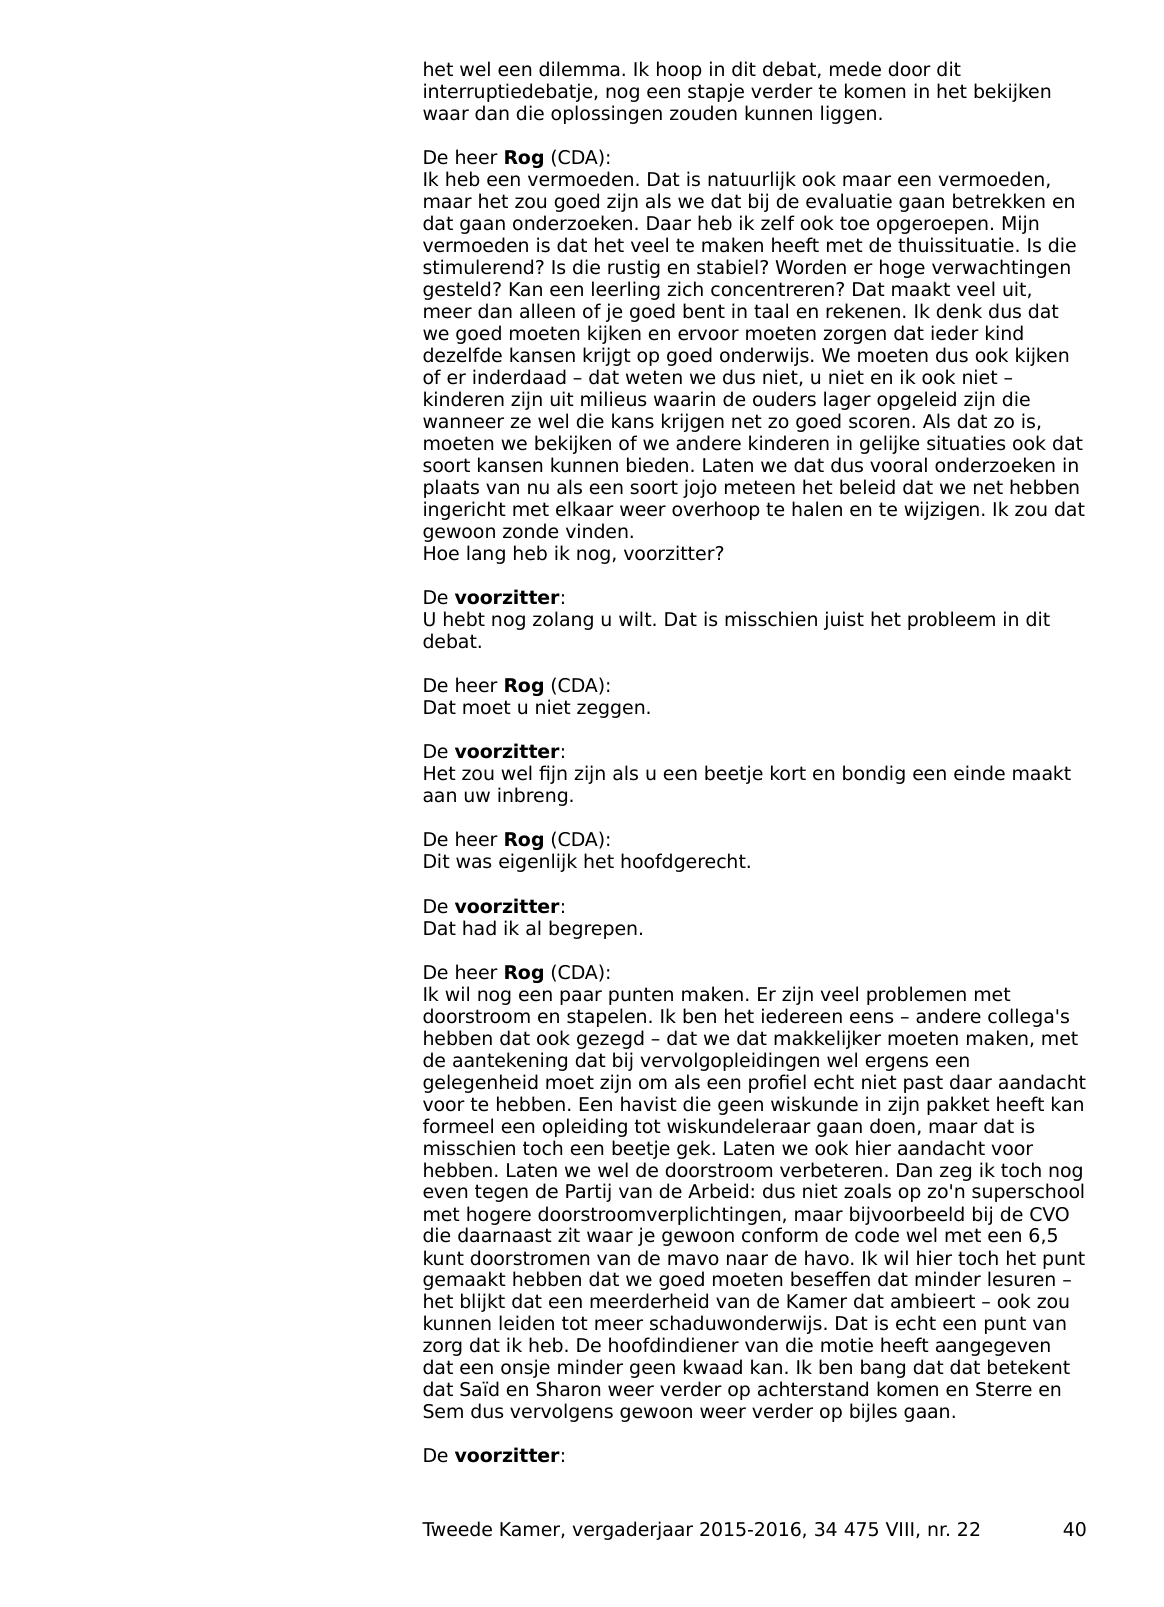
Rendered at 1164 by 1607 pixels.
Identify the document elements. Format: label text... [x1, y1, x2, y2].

text Hoe lang heb ik nog, voorzitter? [422, 543, 1087, 565]
text het wel een dilemma. Ik hoop in dit debat, mede door dit interruptiedebatje, nog een stapje verder te komen in het bekijken waar dan die oplossingen zouden kunnen liggen. [422, 59, 1087, 125]
text Ik heb een vermoeden. Dat is natuurlijk ook maar een vermoeden, maar het zou goed zijn als we dat bij de evaluatie gaan betrekken en dat gaan onderzoeken. Daar heb ik zelf ook toe opgeroepen. Mijn vermoeden is dat het veel te maken heeft met de thuissituatie. Is die stimulerend? Is die rustig en stabiel? Worden er hoge verwachtingen gesteld? Kan een leerling zich concentreren? Dat maakt veel uit, meer dan alleen of je goed bent in taal en rekenen. Ik denk dus dat we goed moeten kijken en ervoor moeten zorgen dat ieder kind dezelfde kansen krijgt op goed onderwijs. We moeten dus ook kijken of er inderdaad – dat weten we dus niet, u niet en ik ook niet – kinderen zijn uit milieus waarin de ouders lager opgeleid zijn die wanneer ze wel die kans krijgen net zo goed scoren. Als dat zo is, moeten we bekijken of we andere kinderen in gelijke situaties ook dat soort kansen kunnen bieden. Laten we dat dus vooral onderzoeken in plaats van nu als een soort jojo meteen het beleid dat we net hebben ingericht met elkaar weer overhoop te halen en te wijzigen. Ik zou dat gewoon zonde vinden. [422, 169, 1087, 543]
text Ik wil nog een paar punten maken. Er zijn veel problemen met doorstroom en stapelen. Ik ben het iedereen eens – andere collega's hebben dat ook gezegd – dat we dat makkelijker moeten maken, met de aantekening dat bij vervolgopleidingen wel ergens een gelegenheid moet zijn om als een profiel echt niet past daar aandacht voor te hebben. Een havist die geen wiskunde in zijn pakket heeft kan formeel een opleiding tot wiskundeleraar gaan doen, maar dat is misschien toch een beetje gek. Laten we ook hier aandacht voor hebben. Laten we wel de doorstroom verbeteren. Dan zeg ik toch nog even tegen de Partij van de Arbeid: dus niet zoals op zo'n superschool met hogere doorstroomverplichtingen, maar bijvoorbeeld bij de CVO die daarnaast zit waar je gewoon conform de code wel met een 6,5 kunt doorstromen van de mavo naar de havo. Ik wil hier toch het punt gemaakt hebben dat we goed moeten beseffen dat minder lesuren – het blijkt dat een meerderheid van de Kamer dat ambieert – ook zou kunnen leiden tot meer schaduwonderwijs. Dat is echt een punt van zorg dat ik heb. De hoofdindiener van die motie heeft aangegeven dat een onsje minder geen kwaad kan. Ik ben bang dat dat betekent dat Saïd en Sharon weer verder op achterstand komen en Sterre en Sem dus vervolgens gewoon weer verder op bijles gaan. [422, 984, 1087, 1423]
text De voorzitter: [422, 1445, 1087, 1467]
text De heer Rog (CDA): [422, 675, 1087, 697]
text Dat moet u niet zeggen. [422, 697, 1087, 719]
text Het zou wel fijn zijn als u een beetje kort en bondig een einde maakt aan uw inbreng. [422, 763, 1087, 807]
text De heer Rog (CDA): [422, 829, 1087, 851]
text De voorzitter: [422, 741, 1087, 763]
text Dit was eigenlijk het hoofdgerecht. [422, 851, 1087, 873]
text De heer Rog (CDA): [422, 147, 1087, 169]
text U hebt nog zolang u wilt. Dat is misschien juist het probleem in dit debat. [422, 609, 1087, 653]
text De voorzitter: [422, 896, 1087, 917]
text De voorzitter: [422, 587, 1087, 609]
text Dat had ik al begrepen. [422, 917, 1087, 939]
text De heer Rog (CDA): [422, 962, 1087, 984]
